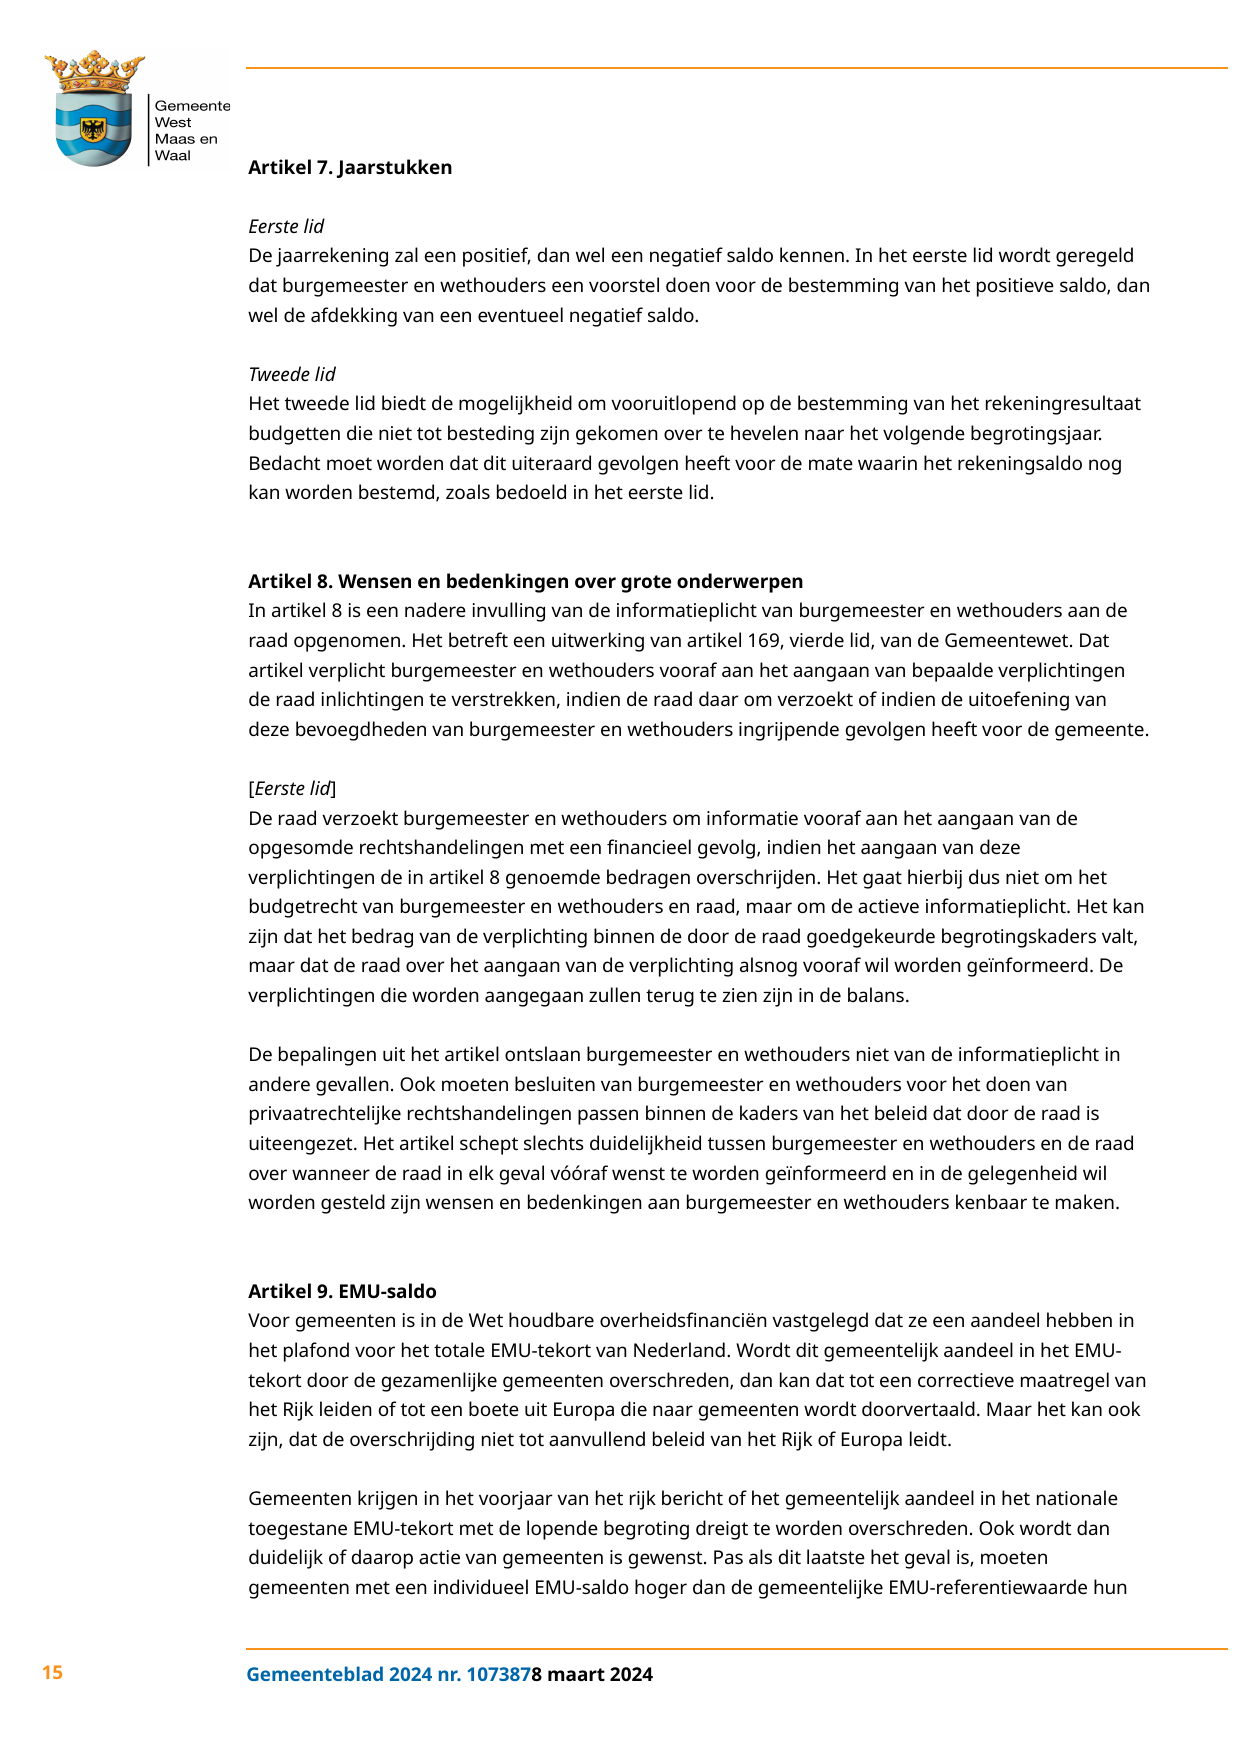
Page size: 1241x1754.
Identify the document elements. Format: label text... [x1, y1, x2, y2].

text Artikel 7. Jaarstukken [248, 154, 1152, 180]
text Artikel 9. EMU-saldo [248, 1278, 1152, 1304]
text Artikel 8. Wensen en bedenkingen over grote onderwerpen [248, 568, 1152, 594]
text De jaarrekening zal een positief, dan wel een negatief saldo kennen. In het eerste lid wordt geregeld dat burgemeester en wethouders een voorstel doen voor de bestemming van het positieve saldo, dan wel de afdekking van een eventueel negatief saldo. [248, 243, 1152, 328]
text De bepalingen uit het artikel ontslaan burgemeester en wethouders niet van de informatieplicht in andere gevallen. Ook moeten besluiten van burgemeester en wethouders voor het doen van privaatrechtelijke rechtshandelingen passen binnen de kaders van het beleid dat door de raad is uiteengezet. Het artikel schept slechts duidelijkheid tussen burgemeester en wethouders en de raad over wanneer de raad in elk geval vóóraf wenst te worden geïnformeerd en in de gelegenheid wil worden gesteld zijn wensen en bedenkingen aan burgemeester en wethouders kenbaar te maken. [248, 1041, 1152, 1215]
text De raad verzoekt burgemeester en wethouders om informatie vooraf aan het aangaan van de opgesomde rechtshandelingen met een financieel gevolg, indien het aangaan van deze verplichtingen de in artikel 8 genoemde bedragen overschrijden. Het gaat hierbij dus niet om het budgetrecht van burgemeester en wethouders en raad, maar om de actieve informatieplicht. Het kan zijn dat het bedrag van de verplichting binnen de door de raad goedgekeurde begrotingskaders valt, maar dat de raad over het aangaan van de verplichting alsnog vooraf wil worden geïnformeerd. De verplichtingen die worden aangegaan zullen terug te zien zijn in de balans. [248, 805, 1152, 1008]
picture [41, 47, 231, 172]
text Het tweede lid biedt de mogelijkheid om vooruitlopend op de bestemming van het rekeningresultaat budgetten die niet tot besteding zijn gekomen over te hevelen naar het volgende begrotingsjaar. Bedacht moet worden dat dit uiteraard gevolgen heeft voor de mate waarin het rekeningsaldo nog kan worden bestemd, zoals bedoeld in het eerste lid. [248, 391, 1152, 505]
text Eerste lid [248, 213, 1152, 239]
text In artikel 8 is een nadere invulling van de informatieplicht van burgemeester en wethouders aan de raad opgenomen. Het betreft een uitwerking van artikel 169, vierde lid, van de Gemeentewet. Dat artikel verplicht burgemeester en wethouders vooraf aan het aangaan van bepaalde verplichtingen de raad inlichtingen te verstrekken, indien de raad daar om verzoekt of indien de uitoefening van deze bevoegdheden van burgemeester en wethouders ingrijpende gevolgen heeft voor de gemeente. [248, 598, 1152, 742]
text Voor gemeenten is in de Wet houdbare overheidsfinanciën vastgelegd dat ze een aandeel hebben in het plafond voor het totale EMU-tekort van Nederland. Wordt dit gemeentelijk aandeel in het EMU-tekort door de gezamenlijke gemeenten overschreden, dan kan dat tot een correctieve maatregel van het Rijk leiden of tot een boete uit Europa die naar gemeenten wordt doorvertaald. Maar het kan ook zijn, dat de overschrijding niet tot aanvullend beleid van het Rijk of Europa leidt. [248, 1308, 1152, 1452]
text [Eerste lid] [248, 775, 1152, 801]
text Tweede lid [248, 361, 1152, 387]
text Gemeenten krijgen in het voorjaar van het rijk bericht of het gemeentelijk aandeel in het nationale toegestane EMU-tekort met de lopende begroting dreigt te worden overschreden. Ook wordt dan duidelijk of daarop actie van gemeenten is gewenst. Pas als dit laatste het geval is, moeten gemeenten met een individueel EMU-saldo hoger dan de gemeentelijke EMU-referentiewaarde hun [248, 1485, 1152, 1600]
